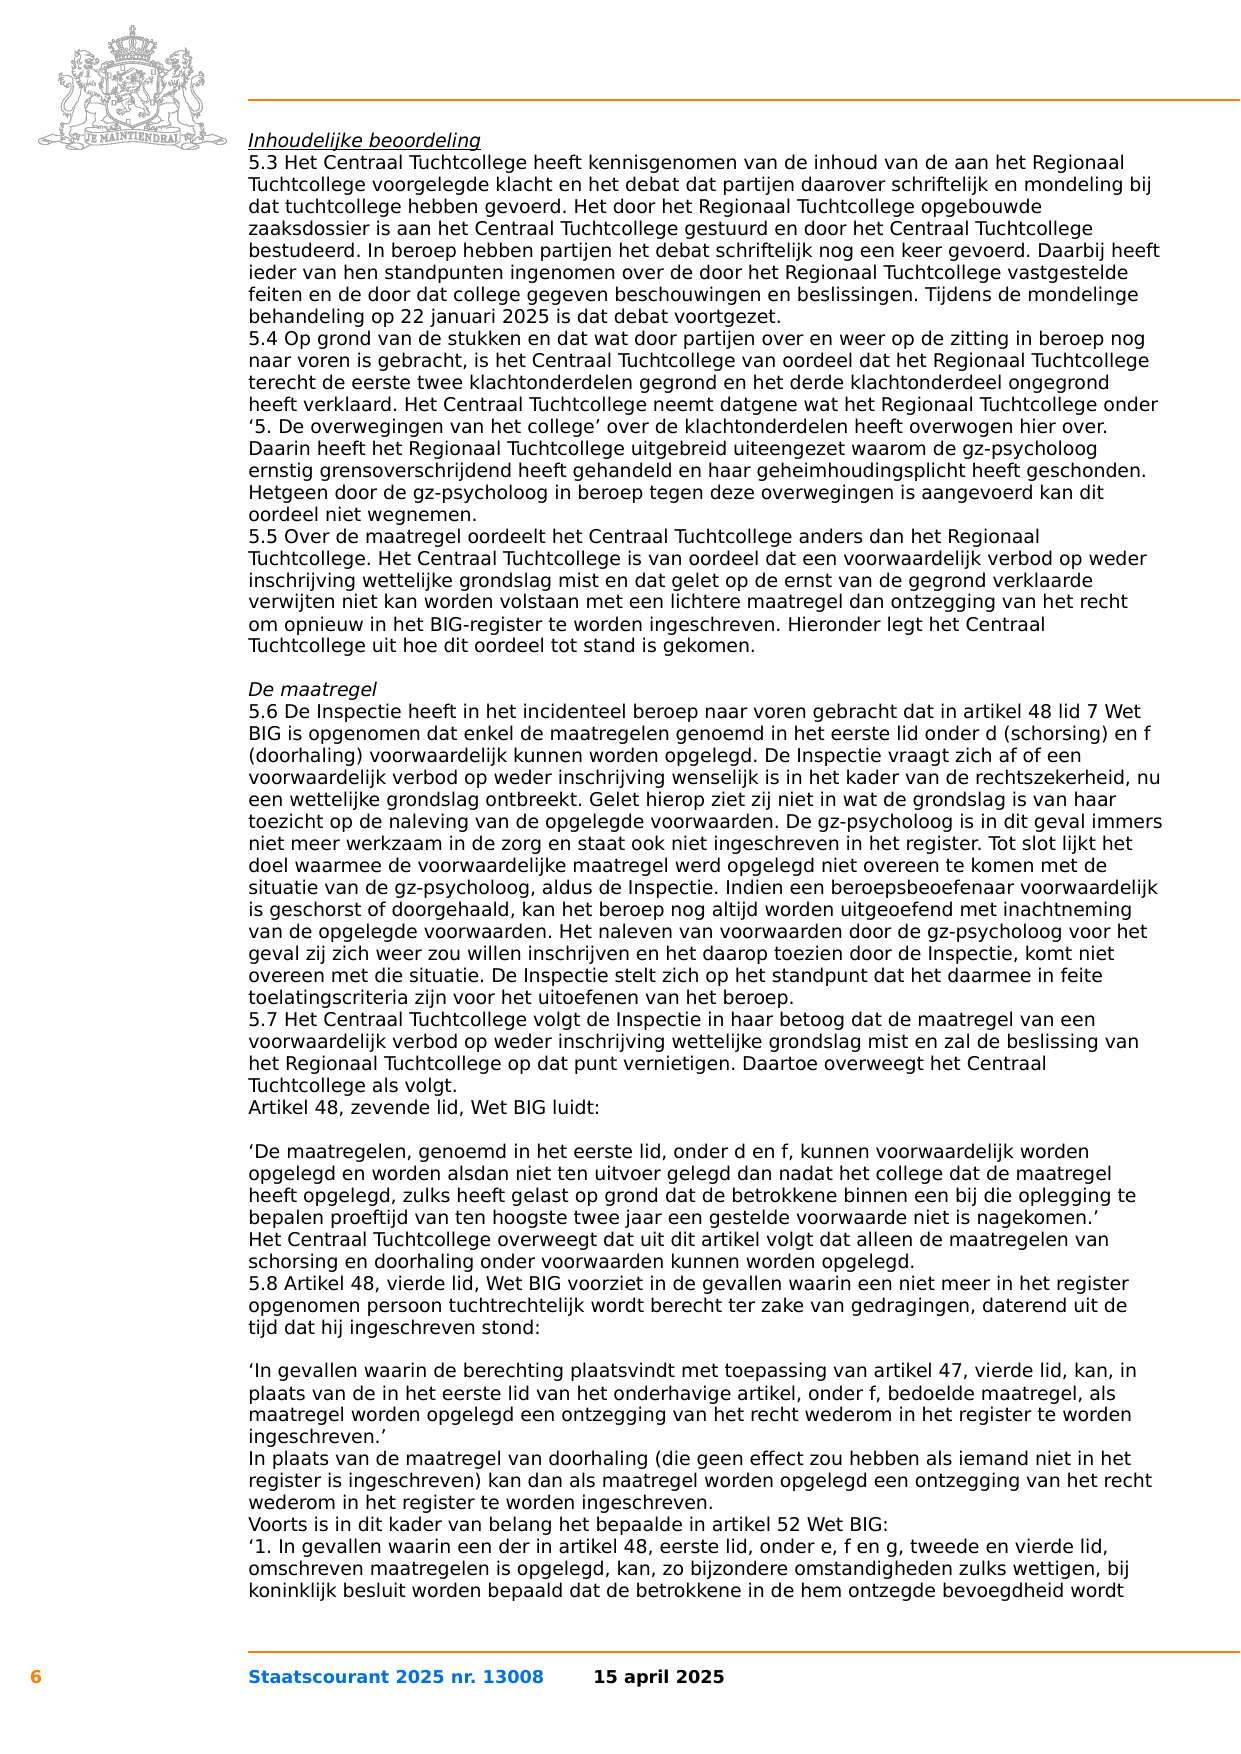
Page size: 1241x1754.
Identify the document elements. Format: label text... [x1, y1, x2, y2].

subtitle Inhoudelijke beoordeling [248, 130, 1163, 152]
text Het Centraal Tuchtcollege overweegt dat uit dit artikel volgt dat alleen de maatregelen van schorsing en doorhaling onder voorwaarden kunnen worden opgelegd. [248, 1229, 1163, 1273]
text In plaats van de maatregel van doorhaling (die geen effect zou hebben als iemand niet in het register is ingeschreven) kan dan als maatregel worden opgelegd een ontzegging van het recht wederom in het register te worden ingeschreven. [248, 1448, 1163, 1514]
text 5.4 Op grond van de stukken en dat wat door partijen over en weer op de zitting in beroep nog naar voren is gebracht, is het Centraal Tuchtcollege van oordeel dat het Regionaal Tuchtcollege terecht de eerste twee klachtonderdelen gegrond en het derde klachtonderdeel ongegrond heeft verklaard. Het Centraal Tuchtcollege neemt datgene wat het Regionaal Tuchtcollege onder ‘5. De overwegingen van het college’ over de klachtonderdelen heeft overwogen hier over. Daarin heeft het Regionaal Tuchtcollege uitgebreid uiteengezet waarom de gz-psycholoog ernstig grensoverschrijdend heeft gehandeld en haar geheimhoudingsplicht heeft geschonden. Hetgeen door de gz-psycholoog in beroep tegen deze overwegingen is aangevoerd kan dit oordeel niet wegnemen. [248, 328, 1163, 526]
text ‘De maatregelen, genoemd in het eerste lid, onder d en f, kunnen voorwaardelijk worden opgelegd en worden alsdan niet ten uitvoer gelegd dan nadat het college dat de maatregel heeft opgelegd, zulks heeft gelast op grond dat de betrokkene binnen een bij die oplegging te bepalen proeftijd van ten hoogste twee jaar een gestelde voorwaarde niet is nagekomen.’ [248, 1141, 1163, 1229]
text ‘In gevallen waarin de berechting plaatsvindt met toepassing van artikel 47, vierde lid, kan, in plaats van de in het eerste lid van het onderhavige artikel, onder f, bedoelde maatregel, als maatregel worden opgelegd een ontzegging van het recht wederom in het register te worden ingeschreven.’ [248, 1360, 1163, 1448]
picture [38, 25, 227, 150]
text Voorts is in dit kader van belang het bepaalde in artikel 52 Wet BIG: [248, 1514, 1163, 1536]
text 5.5 Over de maatregel oordeelt het Centraal Tuchtcollege anders dan het Regionaal Tuchtcollege. Het Centraal Tuchtcollege is van oordeel dat een voorwaardelijk verbod op weder inschrijving wettelijke grondslag mist en dat gelet op de ernst van de gegrond verklaarde verwijten niet kan worden volstaan met een lichtere maatregel dan ontzegging van het recht om opnieuw in het BIG-register te worden ingeschreven. Hieronder legt het Centraal Tuchtcollege uit hoe dit oordeel tot stand is gekomen. [248, 526, 1163, 657]
text 5.7 Het Centraal Tuchtcollege volgt de Inspectie in haar betoog dat de maatregel van een voorwaardelijk verbod op weder inschrijving wettelijke grondslag mist en zal de beslissing van het Regionaal Tuchtcollege op dat punt vernietigen. Daartoe overweegt het Centraal Tuchtcollege als volgt. [248, 1009, 1163, 1097]
subtitle De maatregel [248, 679, 1163, 701]
text ‘1. In gevallen waarin een der in artikel 48, eerste lid, onder e, f en g, tweede en vierde lid, omschreven maatregelen is opgelegd, kan, zo bijzondere omstandigheden zulks wettigen, bij koninklijk besluit worden bepaald dat de betrokkene in de hem ontzegde bevoegdheid wordt [248, 1536, 1163, 1602]
text 5.6 De Inspectie heeft in het incidenteel beroep naar voren gebracht dat in artikel 48 lid 7 Wet BIG is opgenomen dat enkel de maatregelen genoemd in het eerste lid onder d (schorsing) en f (doorhaling) voorwaardelijk kunnen worden opgelegd. De Inspectie vraagt zich af of een voorwaardelijk verbod op weder inschrijving wenselijk is in het kader van de rechtszekerheid, nu een wettelijke grondslag ontbreekt. Gelet hierop ziet zij niet in wat de grondslag is van haar toezicht op de naleving van de opgelegde voorwaarden. De gz-psycholoog is in dit geval immers niet meer werkzaam in de zorg en staat ook niet ingeschreven in het register. Tot slot lijkt het doel waarmee de voorwaardelijke maatregel werd opgelegd niet overeen te komen met de situatie van de gz-psycholoog, aldus de Inspectie. Indien een beroepsbeoefenaar voorwaardelijk is geschorst of doorgehaald, kan het beroep nog altijd worden uitgeoefend met inachtneming van de opgelegde voorwaarden. Het naleven van voorwaarden door de gz-psycholoog voor het geval zij zich weer zou willen inschrijven en het daarop toezien door de Inspectie, komt niet overeen met die situatie. De Inspectie stelt zich op het standpunt dat het daarmee in feite toelatingscriteria zijn voor het uitoefenen van het beroep. [248, 701, 1163, 1009]
text 5.3 Het Centraal Tuchtcollege heeft kennisgenomen van de inhoud van de aan het Regionaal Tuchtcollege voorgelegde klacht en het debat dat partijen daarover schriftelijk en mondeling bij dat tuchtcollege hebben gevoerd. Het door het Regionaal Tuchtcollege opgebouwde zaaksdossier is aan het Centraal Tuchtcollege gestuurd en door het Centraal Tuchtcollege bestudeerd. In beroep hebben partijen het debat schriftelijk nog een keer gevoerd. Daarbij heeft ieder van hen standpunten ingenomen over de door het Regionaal Tuchtcollege vastgestelde feiten en de door dat college gegeven beschouwingen en beslissingen. Tijdens de mondelinge behandeling op 22 januari 2025 is dat debat voortgezet. [248, 152, 1163, 328]
text 5.8 Artikel 48, vierde lid, Wet BIG voorziet in de gevallen waarin een niet meer in het register opgenomen persoon tuchtrechtelijk wordt berecht ter zake van gedragingen, daterend uit de tijd dat hij ingeschreven stond: [248, 1273, 1163, 1338]
text Artikel 48, zevende lid, Wet BIG luidt: [248, 1097, 1163, 1119]
